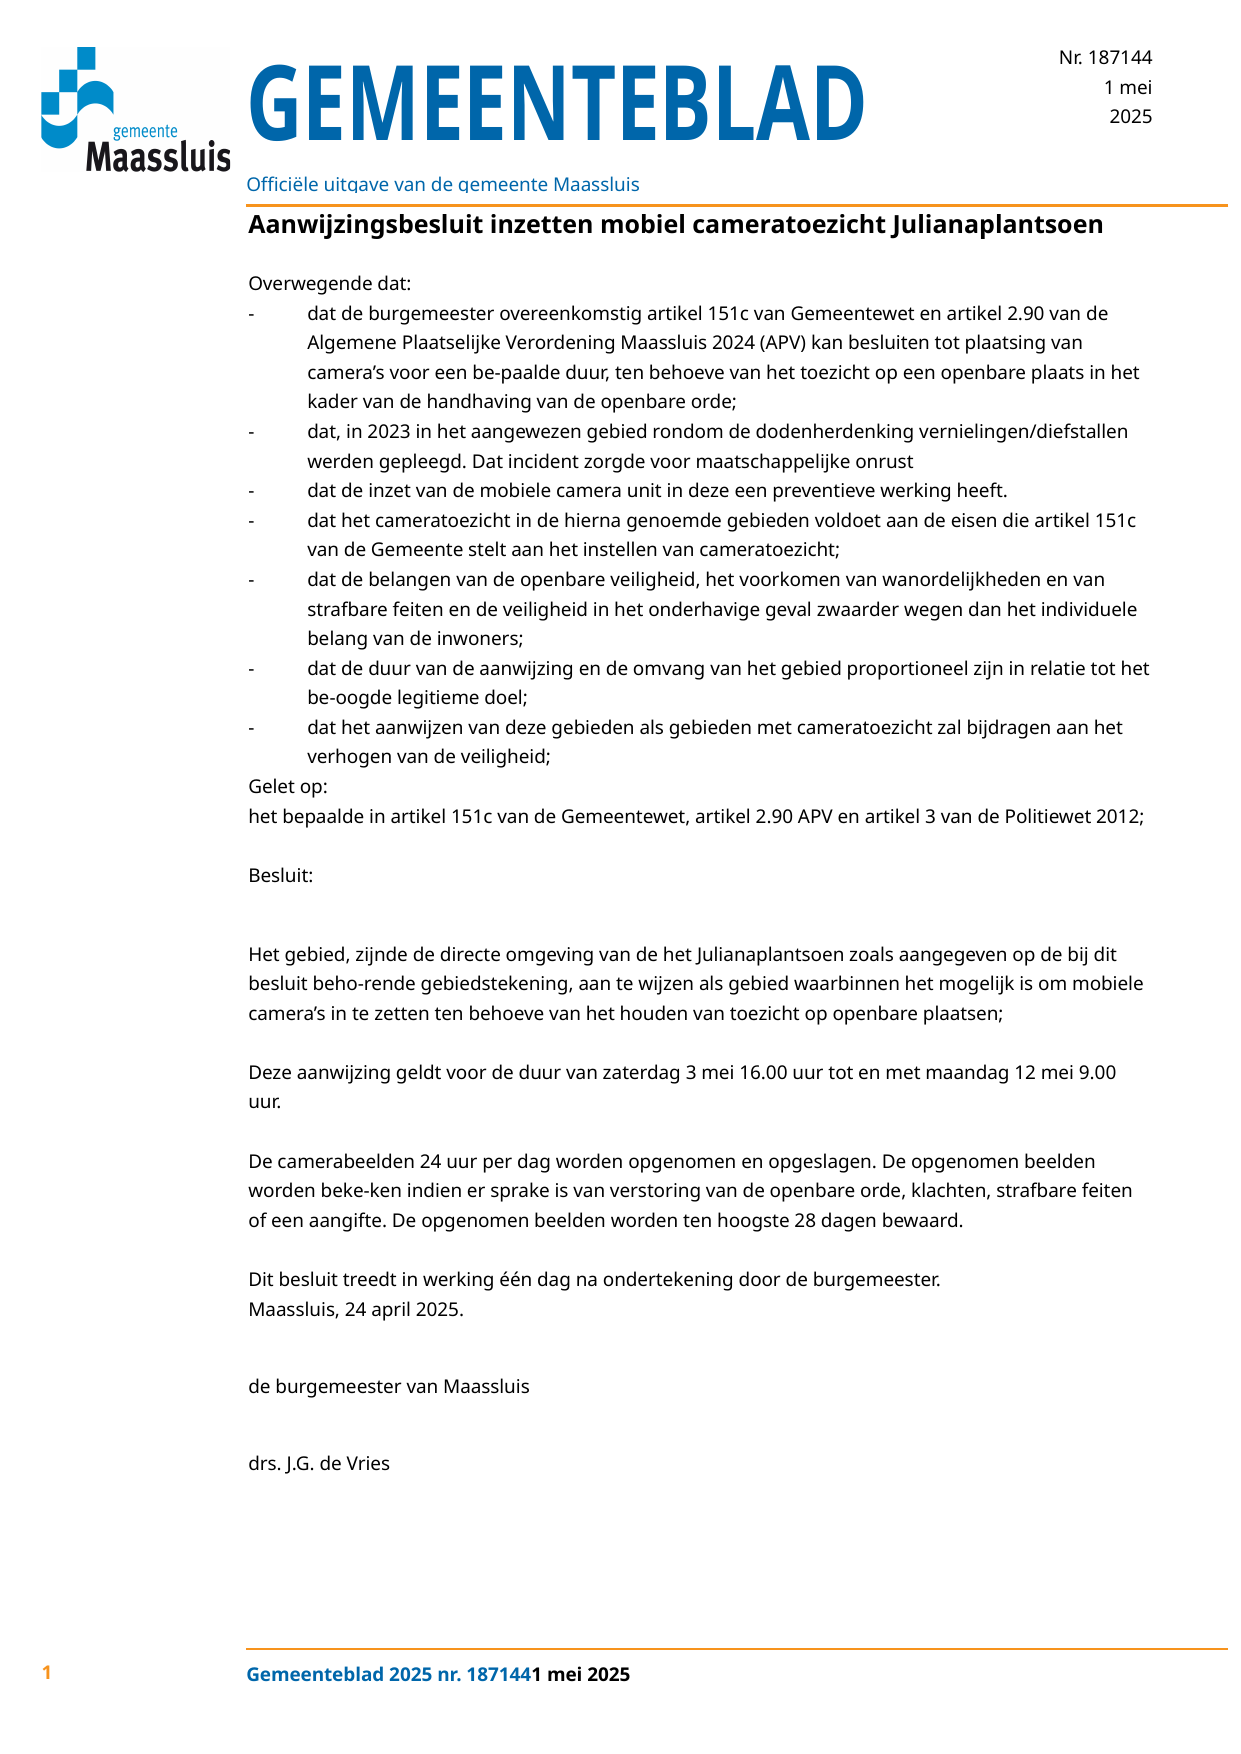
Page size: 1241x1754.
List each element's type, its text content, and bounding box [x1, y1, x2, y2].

list dat het aanwijzen van deze gebieden als gebieden met cameratoezicht zal bijdragen aan het verhogen van de veiligheid; [248, 714, 1152, 769]
picture [41, 47, 77, 92]
list dat de inzet van de mobiele camera unit in deze een preventieve werking heeft. [248, 477, 1152, 503]
text het bepaalde in artikel 151c van de Gemeentewet, artikel 2.90 APV en artikel 3 van de Politiewet 2012; [248, 803, 1152, 828]
text Dit besluit treedt in werking één dag na ondertekening door de burgemeester. [248, 1266, 1152, 1292]
text Het gebied, zijnde de directe omgeving van de het Julianaplantsoen zoals aangegeven op de bij dit besluit beho-rende gebiedstekening, aan te wijzen als gebied waarbinnen het mogelijk is om mobiele camera’s in te zetten ten behoeve van het houden van toezicht op openbare plaatsen; [248, 941, 1152, 1026]
text de burgemeester van Maassluis [248, 1373, 1152, 1399]
text De camerabeelden 24 uur per dag worden opgenomen en opgeslagen. De opgenomen beelden worden beke-ken indien er sprake is van verstoring van de openbare orde, klachten, strafbare feiten of een aangifte. De opgenomen beelden worden ten hoogste 28 dagen bewaard. [248, 1148, 1152, 1233]
text Maassluis, 24 april 2025. [248, 1296, 1152, 1322]
picture [41, 47, 231, 172]
list dat de duur van de aanwijzing en de omvang van het gebied proportioneel zijn in relatie tot het be-oogde legitieme doel; [248, 655, 1152, 710]
text Gelet op: [248, 773, 1152, 799]
list dat, in 2023 in het aangewezen gebied rondom de dodenherdenking vernielingen/diefstallen werden gepleegd. Dat incident zorgde voor maatschappelijke onrust [248, 418, 1152, 473]
text Overwegende dat: [248, 270, 1152, 296]
text Besluit: [248, 862, 1152, 888]
text drs. J.G. de Vries [248, 1450, 1152, 1476]
text Deze aanwijzing geldt voor de duur van zaterdag 3 mei 16.00 uur tot en met maandag 12 mei 9.00 uur. [248, 1059, 1152, 1114]
list dat de belangen van de openbare veiligheid, het voorkomen van wanordelijkheden en van strafbare feiten en de veiligheid in het onderhavige geval zwaarder wegen dan het individuele belang van de inwoners; [248, 566, 1152, 651]
list dat de burgemeester overeenkomstig artikel 151c van Gemeentewet en artikel 2.90 van de Algemene Plaatselijke Verordening Maassluis 2024 (APV) kan besluiten tot plaatsing van camera’s voor een be-paalde duur, ten behoeve van het toezicht op een openbare plaats in het kader van de handhaving van de openbare orde; [248, 300, 1152, 414]
list dat het cameratoezicht in de hierna genoemde gebieden voldoet aan de eisen die artikel 151c van de Gemeente stelt aan het instellen van cameratoezicht; [248, 507, 1152, 562]
text Aanwijzingsbesluit inzetten mobiel cameratoezicht Julianaplantsoen [248, 207, 1152, 241]
